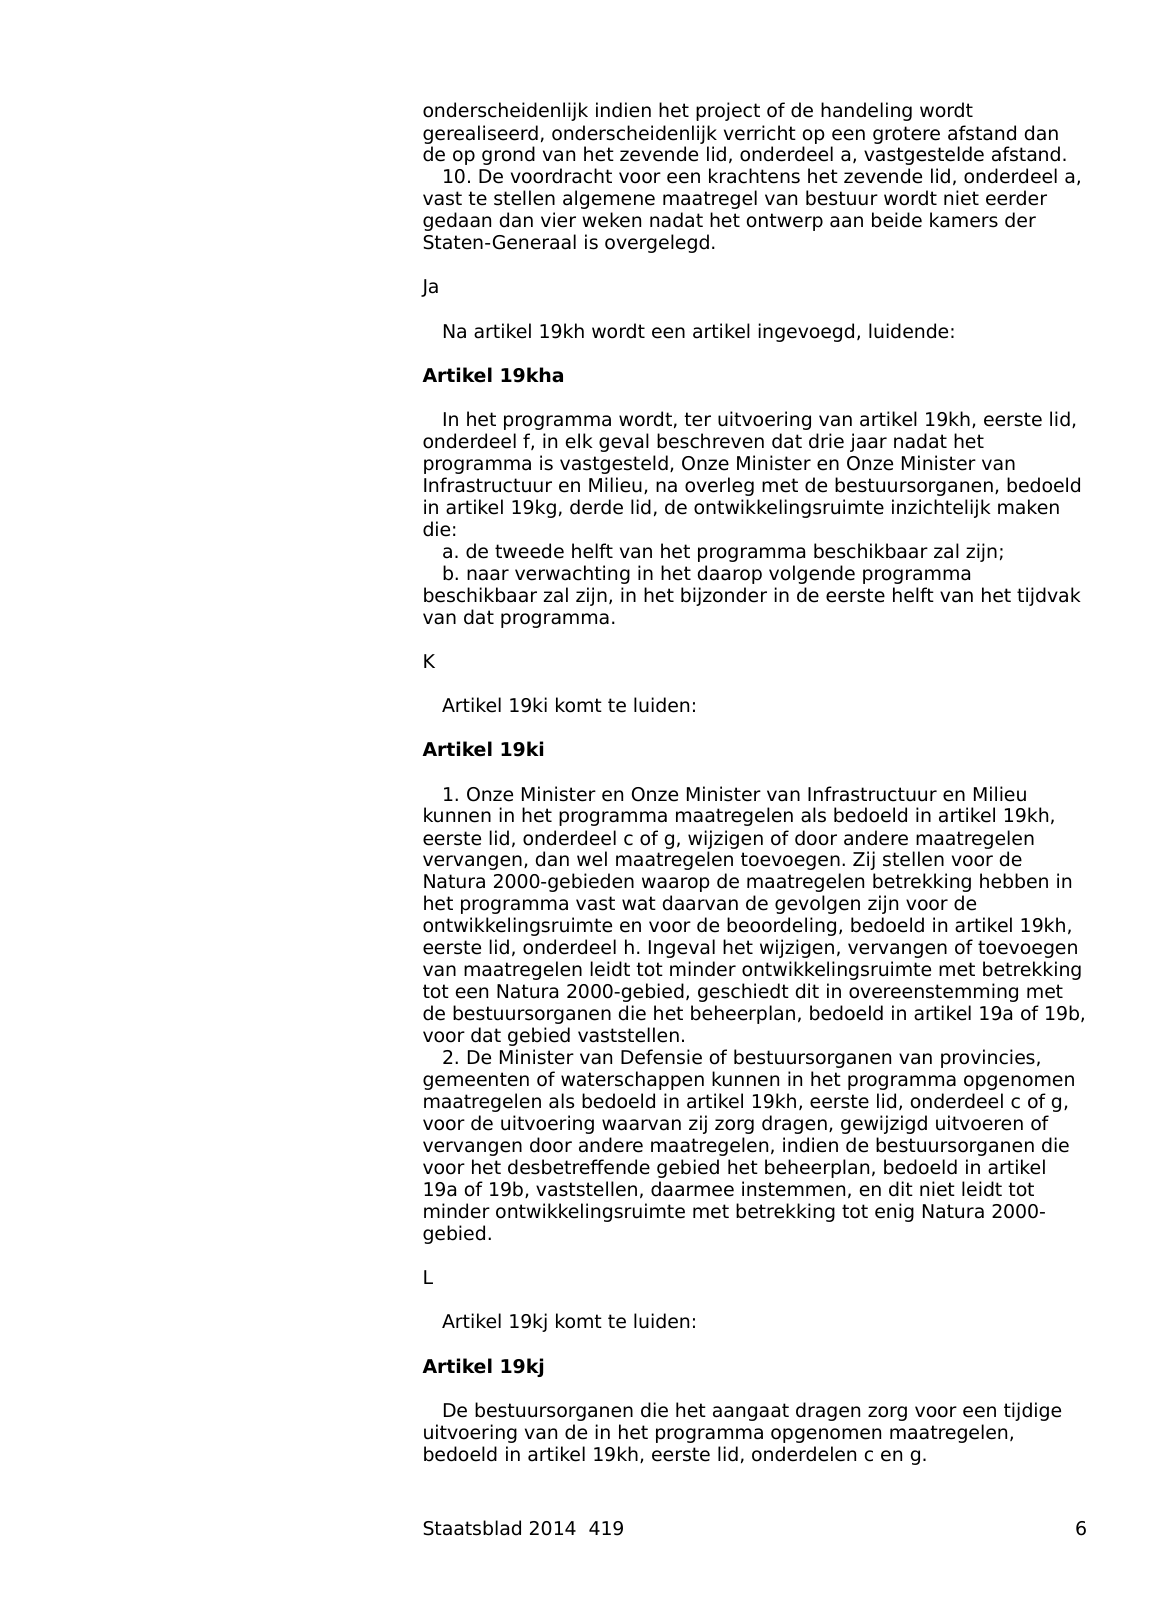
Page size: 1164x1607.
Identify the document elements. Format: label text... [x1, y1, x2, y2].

text Ja [422, 276, 1087, 298]
text 1. Onze Minister en Onze Minister van Infrastructuur en Milieu kunnen in het programma maatregelen als bedoeld in artikel 19kh, eerste lid, onderdeel c of g, wijzigen of door andere maatregelen vervangen, dan wel maatregelen toevoegen. Zij stellen voor de Natura 2000-gebieden waarop de maatregelen betrekking hebben in het programma vast wat daarvan de gevolgen zijn voor de ontwikkelingsruimte en voor de beoordeling, bedoeld in artikel 19kh, eerste lid, onderdeel h. Ingeval het wijzigen, vervangen of toevoegen van maatregelen leidt tot minder ontwikkelingsruimte met betrekking tot een Natura 2000-gebied, geschiedt dit in overeenstemming met de bestuursorganen die het beheerplan, bedoeld in artikel 19a of 19b, voor dat gebied vaststellen. [422, 783, 1087, 1047]
subtitle Artikel 19kj [422, 1356, 1087, 1377]
text 10. De voordracht voor een krachtens het zevende lid, onderdeel a, vast te stellen algemene maatregel van bestuur wordt niet eerder gedaan dan vier weken nadat het ontwerp aan beide kamers der Staten-Generaal is overgelegd. [422, 166, 1087, 254]
text L [422, 1267, 1087, 1289]
text Artikel 19kj komt te luiden: [422, 1311, 1087, 1333]
text onderscheidenlijk indien het project of de handeling wordt gerealiseerd, onderscheidenlijk verricht op een grotere afstand dan de op grond van het zevende lid, onderdeel a, vastgestelde afstand. [422, 100, 1087, 166]
subtitle Artikel 19kha [422, 365, 1087, 387]
text a. de tweede helft van het programma beschikbaar zal zijn; [422, 541, 1087, 563]
subtitle Artikel 19ki [422, 739, 1087, 761]
text 2. De Minister van Defensie of bestuursorganen van provincies, gemeenten of waterschappen kunnen in het programma opgenomen maatregelen als bedoeld in artikel 19kh, eerste lid, onderdeel c of g, voor de uitvoering waarvan zij zorg dragen, gewijzigd uitvoeren of vervangen door andere maatregelen, indien de bestuursorganen die voor het desbetreffende gebied het beheerplan, bedoeld in artikel 19a of 19b, vaststellen, daarmee instemmen, en dit niet leidt tot minder ontwikkelingsruimte met betrekking tot enig Natura 2000-gebied. [422, 1047, 1087, 1245]
text b. naar verwachting in het daarop volgende programma beschikbaar zal zijn, in het bijzonder in de eerste helft van het tijdvak van dat programma. [422, 563, 1087, 629]
text Artikel 19ki komt te luiden: [422, 695, 1087, 717]
text Na artikel 19kh wordt een artikel ingevoegd, luidende: [422, 321, 1087, 343]
text De bestuursorganen die het aangaat dragen zorg voor een tijdige uitvoering van de in het programma opgenomen maatregelen, bedoeld in artikel 19kh, eerste lid, onderdelen c en g. [422, 1400, 1087, 1466]
text In het programma wordt, ter uitvoering van artikel 19kh, eerste lid, onderdeel f, in elk geval beschreven dat drie jaar nadat het programma is vastgesteld, Onze Minister en Onze Minister van Infrastructuur en Milieu, na overleg met de bestuursorganen, bedoeld in artikel 19kg, derde lid, de ontwikkelingsruimte inzichtelijk maken die: [422, 409, 1087, 541]
text K [422, 651, 1087, 673]
